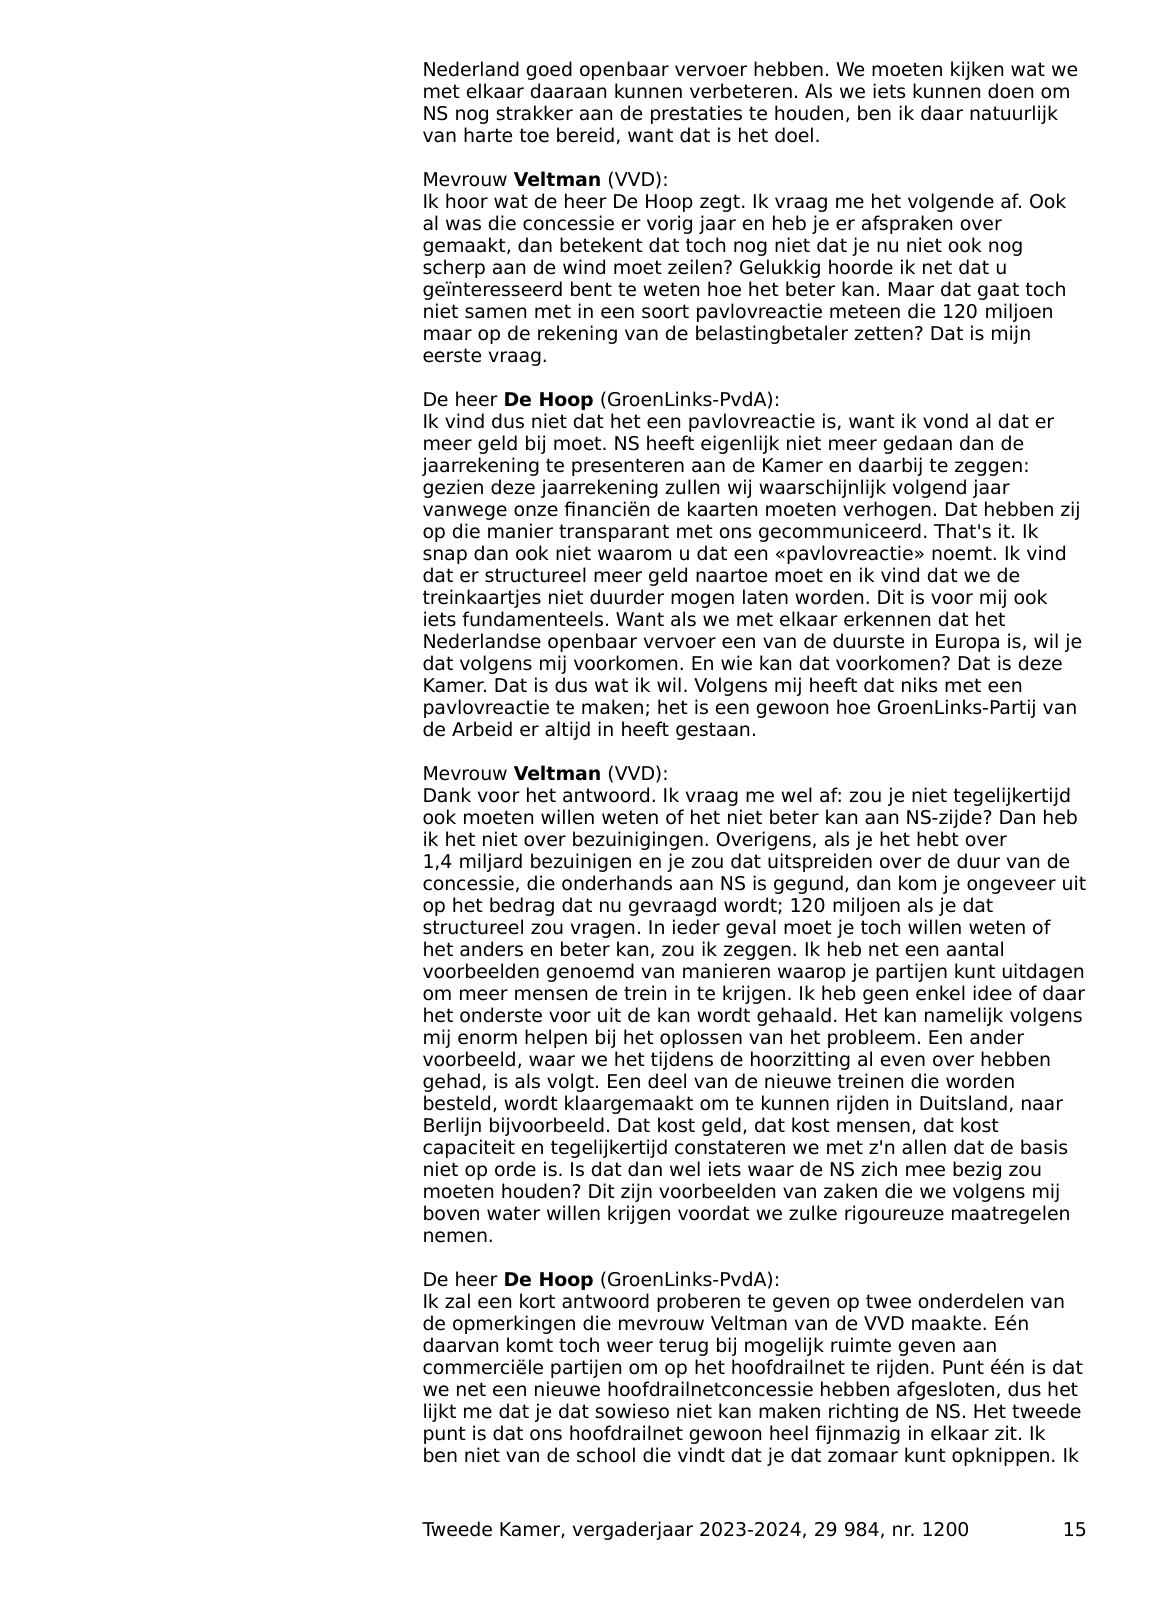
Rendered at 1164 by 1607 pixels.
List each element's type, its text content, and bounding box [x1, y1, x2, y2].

text Dank voor het antwoord. Ik vraag me wel af: zou je niet tegelijkertijd ook moeten willen weten of het niet beter kan aan NS-zijde? Dan heb ik het niet over bezuinigingen. Overigens, als je het hebt over 1,4 miljard bezuinigen en je zou dat uitspreiden over de duur van de concessie, die onderhands aan NS is gegund, dan kom je ongeveer uit op het bedrag dat nu gevraagd wordt; 120 miljoen als je dat structureel zou vragen. In ieder geval moet je toch willen weten of het anders en beter kan, zou ik zeggen. Ik heb net een aantal voorbeelden genoemd van manieren waarop je partijen kunt uitdagen om meer mensen de trein in te krijgen. Ik heb geen enkel idee of daar het onderste voor uit de kan wordt gehaald. Het kan namelijk volgens mij enorm helpen bij het oplossen van het probleem. Een ander voorbeeld, waar we het tijdens de hoorzitting al even over hebben gehad, is als volgt. Een deel van de nieuwe treinen die worden besteld, wordt klaargemaakt om te kunnen rijden in Duitsland, naar Berlijn bijvoorbeeld. Dat kost geld, dat kost mensen, dat kost capaciteit en tegelijkertijd constateren we met z'n allen dat de basis niet op orde is. Is dat dan wel iets waar de NS zich mee bezig zou moeten houden? Dit zijn voorbeelden van zaken die we volgens mij boven water willen krijgen voordat we zulke rigoureuze maatregelen nemen. [422, 785, 1087, 1247]
text De heer De Hoop (GroenLinks-PvdA): [422, 389, 1087, 411]
text De heer De Hoop (GroenLinks-PvdA): [422, 1269, 1087, 1291]
text Mevrouw Veltman (VVD): [422, 763, 1087, 785]
text Nederland goed openbaar vervoer hebben. We moeten kijken wat we met elkaar daaraan kunnen verbeteren. Als we iets kunnen doen om NS nog strakker aan de prestaties te houden, ben ik daar natuurlijk van harte toe bereid, want dat is het doel. [422, 59, 1087, 147]
text Ik vind dus niet dat het een pavlovreactie is, want ik vond al dat er meer geld bij moet. NS heeft eigenlijk niet meer gedaan dan de jaarrekening te presenteren aan de Kamer en daarbij te zeggen: gezien deze jaarrekening zullen wij waarschijnlijk volgend jaar vanwege onze financiën de kaarten moeten verhogen. Dat hebben zij op die manier transparant met ons gecommuniceerd. That's it. Ik snap dan ook niet waarom u dat een «pavlovreactie» noemt. Ik vind dat er structureel meer geld naartoe moet en ik vind dat we de treinkaartjes niet duurder mogen laten worden. Dit is voor mij ook iets fundamenteels. Want als we met elkaar erkennen dat het Nederlandse openbaar vervoer een van de duurste in Europa is, wil je dat volgens mij voorkomen. En wie kan dat voorkomen? Dat is deze Kamer. Dat is dus wat ik wil. Volgens mij heeft dat niks met een pavlovreactie te maken; het is een gewoon hoe GroenLinks-Partij van de Arbeid er altijd in heeft gestaan. [422, 411, 1087, 741]
text Ik hoor wat de heer De Hoop zegt. Ik vraag me het volgende af. Ook al was die concessie er vorig jaar en heb je er afspraken over gemaakt, dan betekent dat toch nog niet dat je nu niet ook nog scherp aan de wind moet zeilen? Gelukkig hoorde ik net dat u geïnteresseerd bent te weten hoe het beter kan. Maar dat gaat toch niet samen met in een soort pavlovreactie meteen die 120 miljoen maar op de rekening van de belastingbetaler zetten? Dat is mijn eerste vraag. [422, 191, 1087, 367]
text Ik zal een kort antwoord proberen te geven op twee onderdelen van de opmerkingen die mevrouw Veltman van de VVD maakte. Eén daarvan komt toch weer terug bij mogelijk ruimte geven aan commerciële partijen om op het hoofdrailnet te rijden. Punt één is dat we net een nieuwe hoofdrailnetconcessie hebben afgesloten, dus het lijkt me dat je dat sowieso niet kan maken richting de NS. Het tweede punt is dat ons hoofdrailnet gewoon heel fijnmazig in elkaar zit. Ik ben niet van de school die vindt dat je dat zomaar kunt opknippen. Ik [422, 1291, 1087, 1467]
text Mevrouw Veltman (VVD): [422, 169, 1087, 191]
